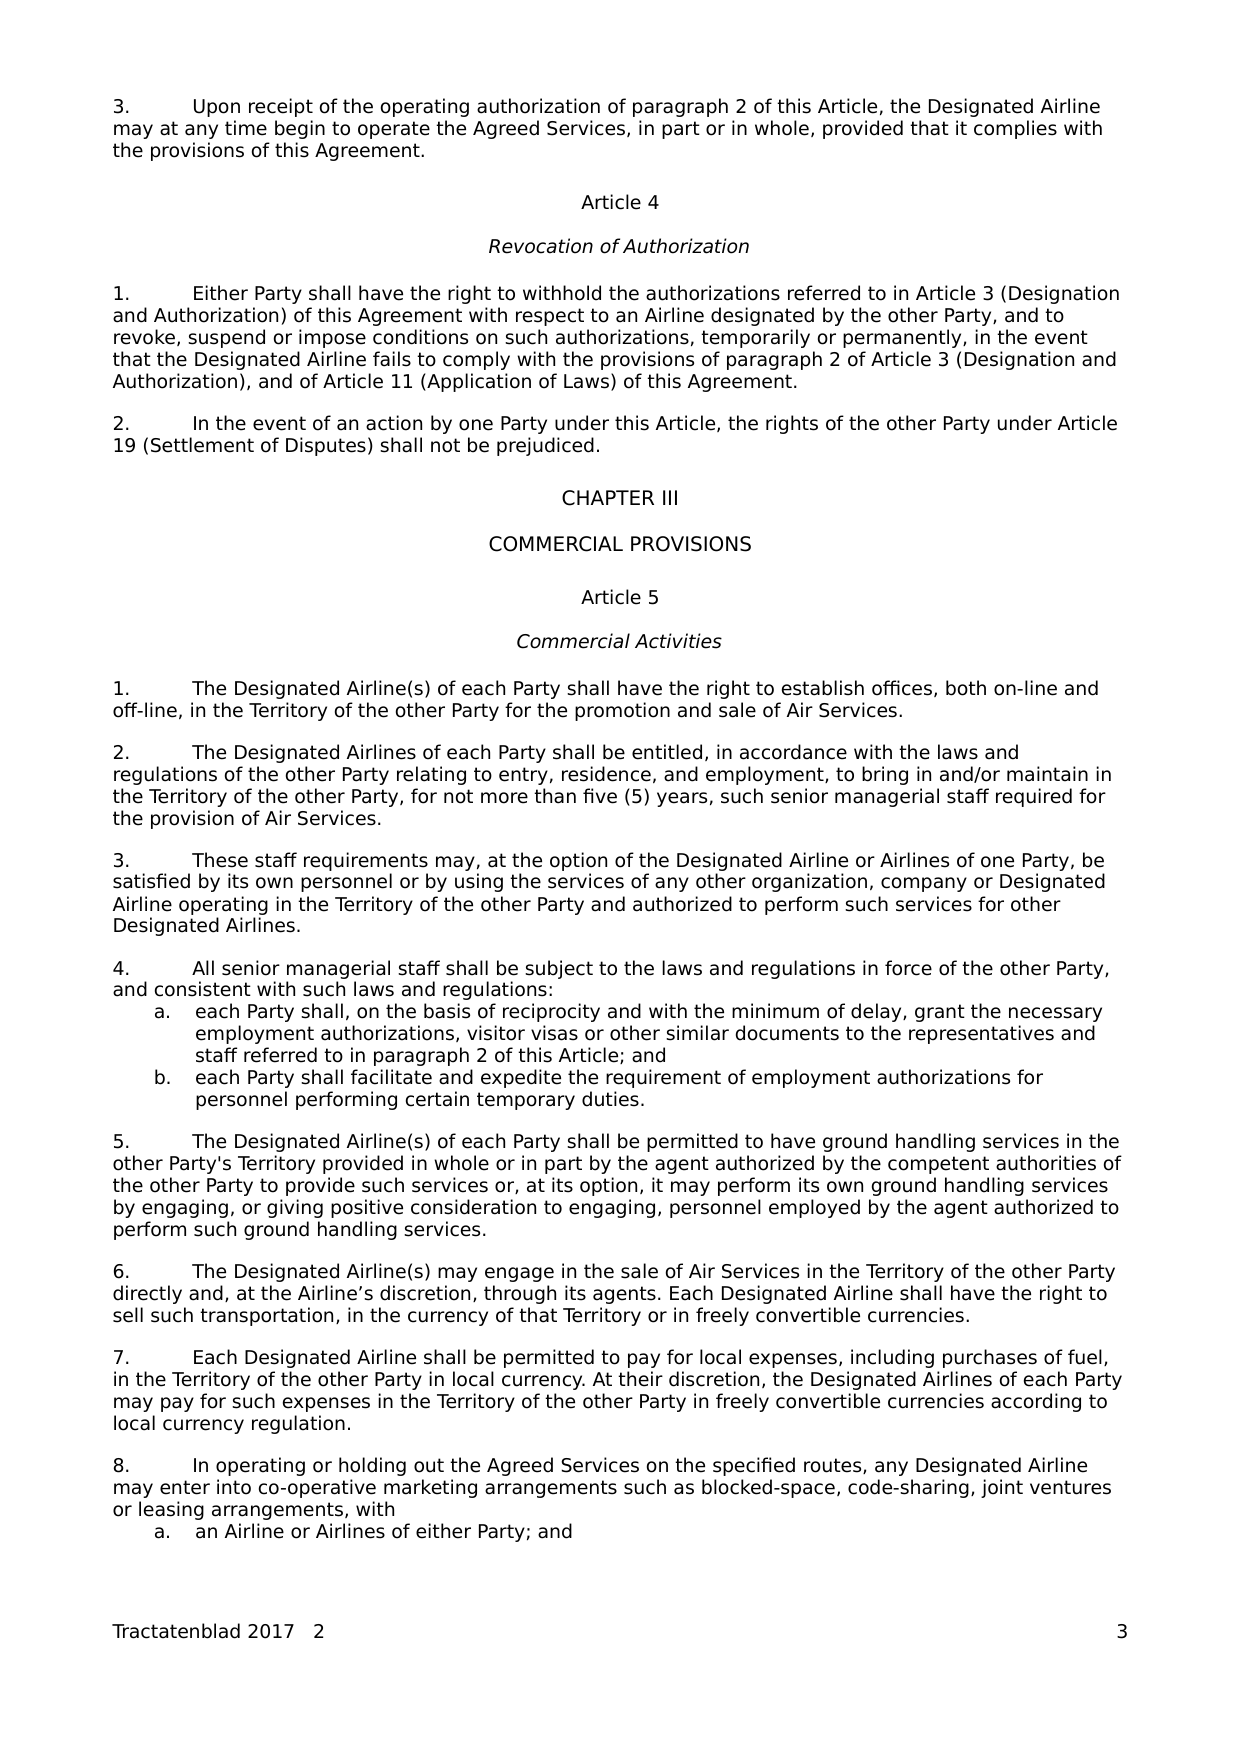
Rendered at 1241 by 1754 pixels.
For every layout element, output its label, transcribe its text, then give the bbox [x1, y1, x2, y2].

text 7. Each Designated Airline shall be permitted to pay for local expenses, including purchases of fuel, in the Territory of the other Party in local currency. At their discretion, the Designated Airlines of each Party may pay for such expenses in the Territory of the other Party in freely convertible currencies according to local currency regulation. [112, 1347, 1128, 1435]
text 2. In the event of an action by one Party under this Article, the rights of the other Party under Article 19 (Settlement of Disputes) shall not be prejudiced. [112, 413, 1128, 457]
text 3. Upon receipt of the operating authorization of paragraph 2 of this Article, the Designated Airline may at any time begin to operate the Agreed Services, in part or in whole, provided that it complies with the provisions of this Agreement. [112, 96, 1128, 162]
subtitle CHAPTER III COMMERCIAL PROVISIONS [112, 487, 1128, 557]
text 1. Either Party shall have the right to withhold the authorizations referred to in Article 3 (Designation and Authorization) of this Agreement with respect to an Airline designated by the other Party, and to revoke, suspend or impose conditions on such authorizations, temporarily or permanently, in the event that the Designated Airline fails to comply with the provisions of paragraph 2 of Article 3 (Designation and Authorization), and of Article 11 (Application of Laws) of this Agreement. [112, 283, 1128, 393]
text 1. The Designated Airline(s) of each Party shall have the right to establish offices, both on-line and off-line, in the Territory of the other Party for the promotion and sale of Air Services. [112, 678, 1128, 722]
text 2. The Designated Airlines of each Party shall be entitled, in accordance with the laws and regulations of the other Party relating to entry, residence, and employment, to bring in and/or maintain in the Territory of the other Party, for not more than five (5) years, such senior managerial staff required for the provision of Air Services. [112, 742, 1128, 829]
text 4. All senior managerial staff shall be subject to the laws and regulations in force of the other Party, and consistent with such laws and regulations: [112, 957, 1128, 1001]
text a. each Party shall, on the basis of reciprocity and with the minimum of delay, grant the necessary employment authorizations, visitor visas or other similar documents to the representatives and staff referred to in paragraph 2 of this Article; and [153, 1001, 1128, 1067]
text 5. The Designated Airline(s) of each Party shall be permitted to have ground handling services in the other Party's Territory provided in whole or in part by the agent authorized by the competent authorities of the other Party to provide such services or, at its option, it may perform its own ground handling services by engaging, or giving positive consideration to engaging, personnel employed by the agent authorized to perform such ground handling services. [112, 1131, 1128, 1241]
text 8. In operating or holding out the Agreed Services on the specified routes, any Designated Airline may enter into co-operative marketing arrangements such as blocked-space, code-sharing, joint ventures or leasing arrangements, with [112, 1455, 1128, 1521]
text 3. These staff requirements may, at the option of the Designated Airline or Airlines of one Party, be satisfied by its own personnel or by using the services of any other organization, company or Designated Airline operating in the Territory of the other Party and authorized to perform such services for other Designated Airlines. [112, 849, 1128, 937]
text a. an Airline or Airlines of either Party; and [153, 1521, 1128, 1543]
text 6. The Designated Airline(s) may engage in the sale of Air Services in the Territory of the other Party directly and, at the Airline’s discretion, through its agents. Each Designated Airline shall have the right to sell such transportation, in the currency of that Territory or in freely convertible currencies. [112, 1261, 1128, 1327]
subtitle Article 5 Commercial Activities [112, 587, 1128, 653]
text b. each Party shall facilitate and expedite the requirement of employment authorizations for personnel performing certain temporary duties. [153, 1067, 1128, 1111]
subtitle Article 4 Revocation of Authorization [112, 192, 1128, 258]
